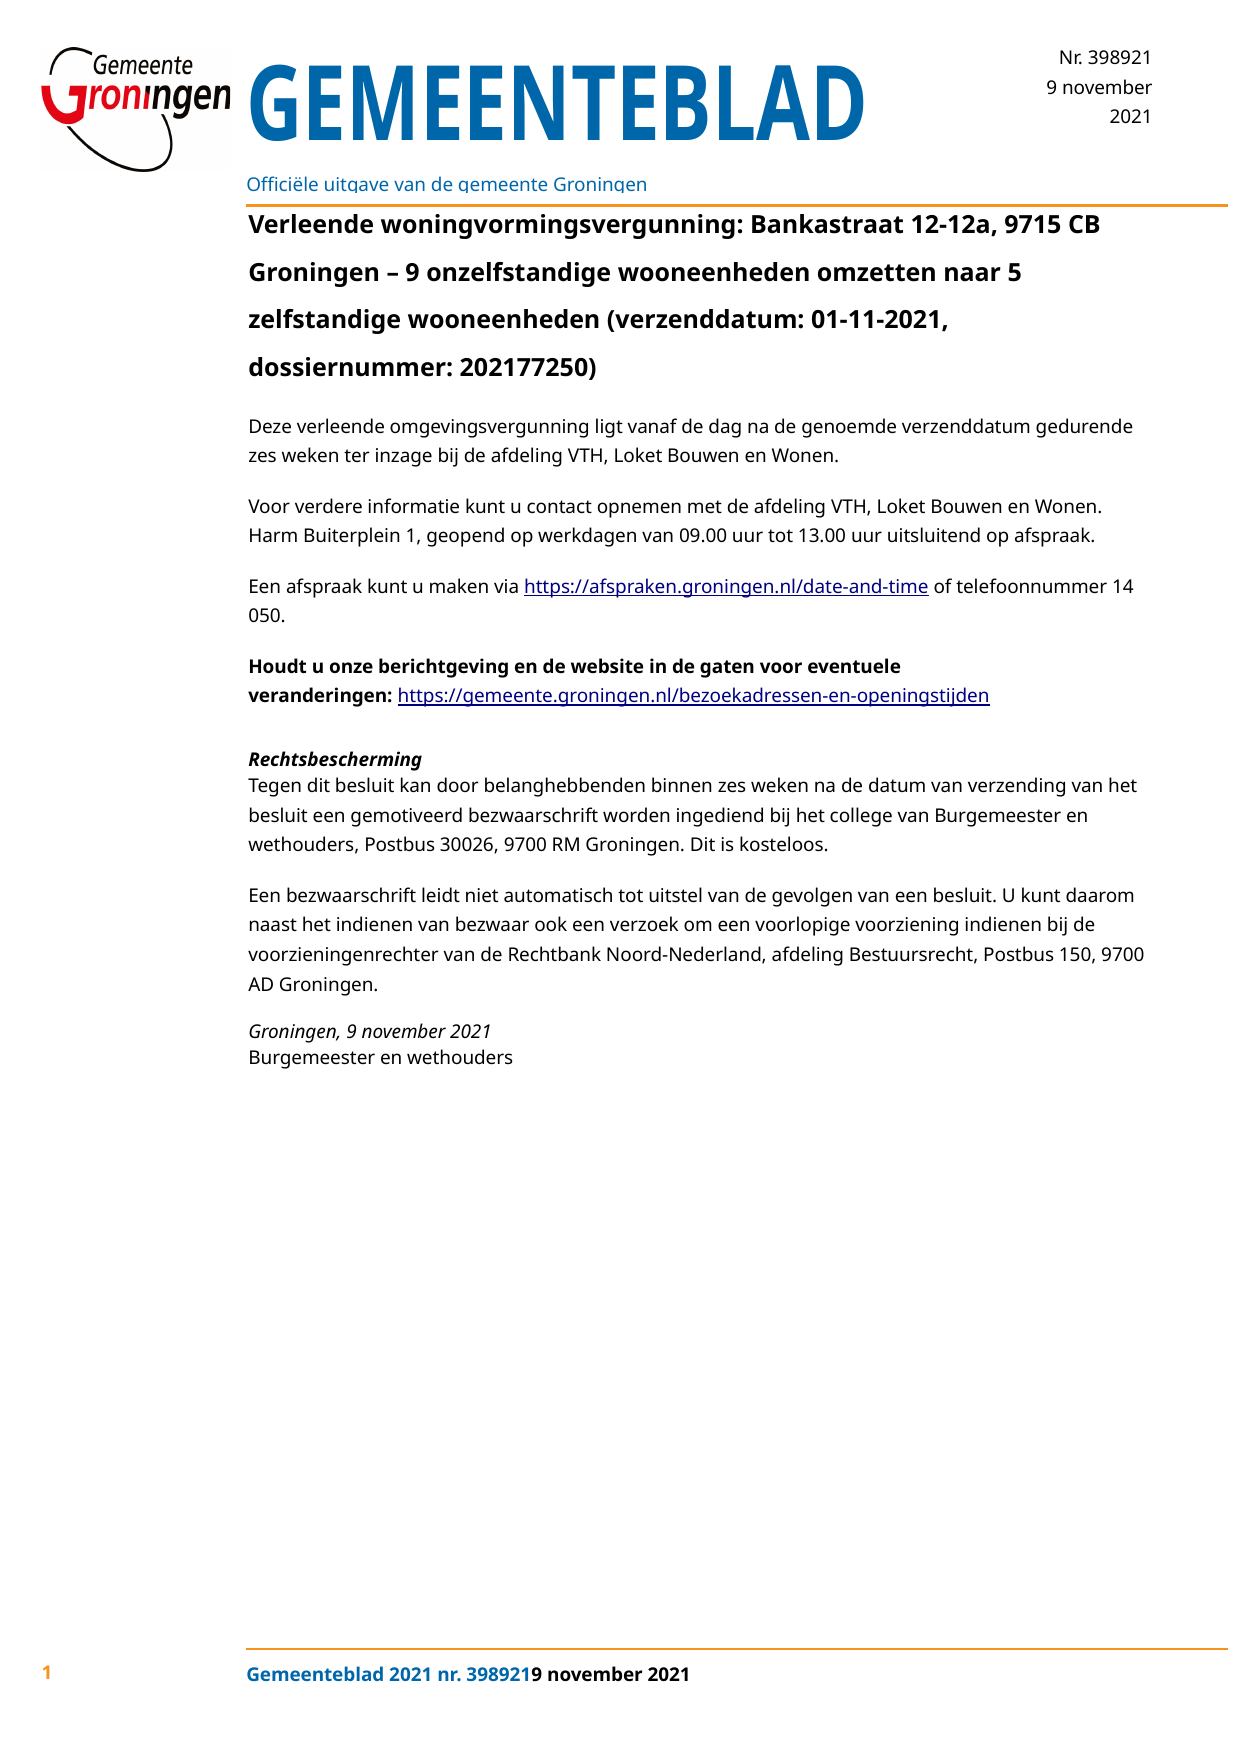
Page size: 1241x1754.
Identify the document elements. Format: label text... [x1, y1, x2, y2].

text Voor verdere informatie kunt u contact opnemen met de afdeling VTH, Loket Bouwen en Wonen. Harm Buiterplein 1, geopend op werkdagen van 09.00 uur tot 13.00 uur uitsluitend op afspraak. [248, 493, 1152, 548]
text Houdt u onze berichtgeving en de website in de gaten voor eventuele veranderingen: https://gemeente.groningen.nl/bezoekadressen-en-openingstijden [248, 653, 1152, 708]
text Groningen, 9 november 2021 [248, 1018, 1152, 1044]
text Verleende woningvormingsvergunning: Bankastraat 12-12a, 9715 CB Groningen – 9 onzelfstandige wooneenheden omzetten naar 5 zelfstandige wooneenheden (verzenddatum: 01-11-2021, dossiernummer: 202177250) [248, 207, 1152, 384]
text Een afspraak kunt u maken via https://afspraken.groningen.nl/date-and-time of telefoonnummer 14 050. [248, 573, 1152, 628]
text Burgemeester en wethouders [248, 1044, 1152, 1070]
picture [41, 47, 231, 172]
text Rechtsbescherming [248, 747, 1152, 772]
text Tegen dit besluit kan door belanghebbenden binnen zes weken na de datum van verzending van het besluit een gemotiveerd bezwaarschrift worden ingediend bij het college van Burgemeester en wethouders, Postbus 30026, 9700 RM Groningen. Dit is kosteloos. [248, 772, 1152, 857]
text Deze verleende omgevingsvergunning ligt vanaf de dag na de genoemde verzenddatum gedurende zes weken ter inzage bij de afdeling VTH, Loket Bouwen en Wonen. [248, 413, 1152, 468]
text Een bezwaarschrift leidt niet automatisch tot uitstel van de gevolgen van een besluit. U kunt daarom naast het indienen van bezwaar ook een verzoek om een voorlopige voorziening indienen bij de voorzieningenrechter van de Rechtbank Noord-Nederland, afdeling Bestuursrecht, Postbus 150, 9700 AD Groningen. [248, 882, 1152, 996]
